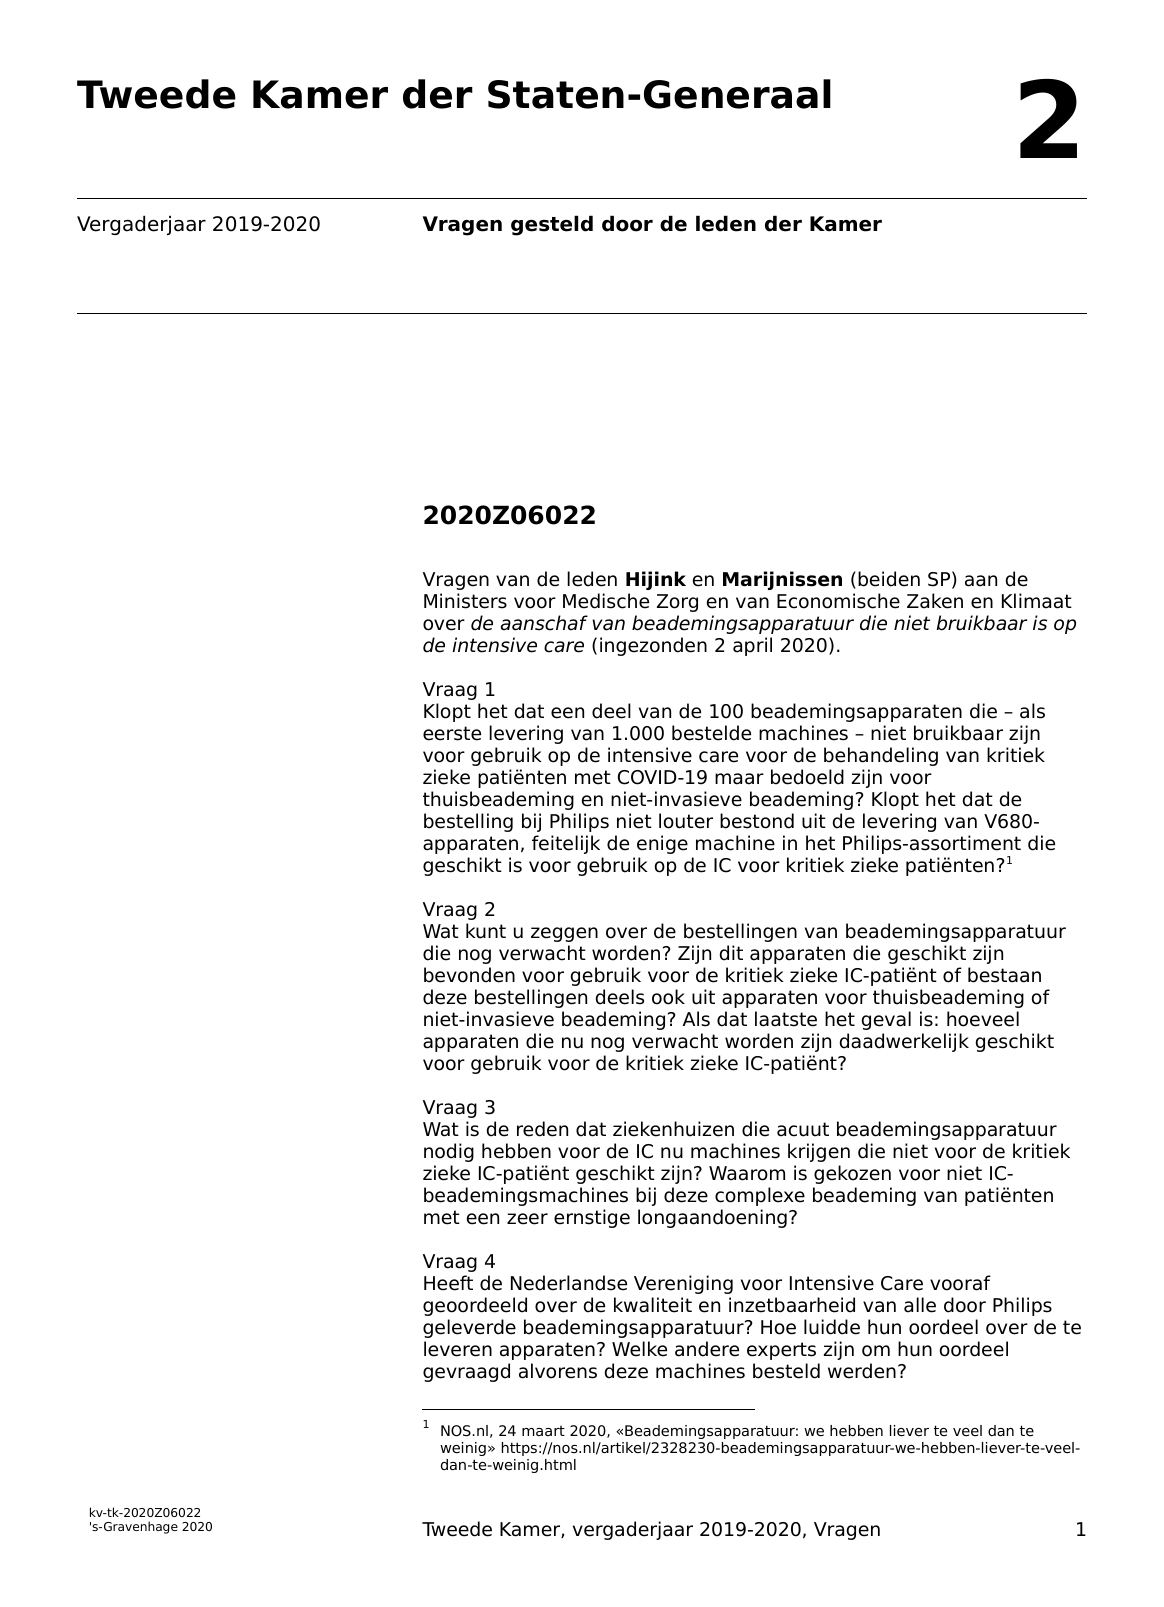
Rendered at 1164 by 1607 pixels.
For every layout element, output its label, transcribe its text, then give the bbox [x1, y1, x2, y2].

table_header Tweede Kamer der Staten-Generaal [77, 59, 886, 198]
table_header 2 [886, 59, 1087, 198]
text Heeft de Nederlandse Vereniging voor Intensive Care vooraf geoordeeld over de kwaliteit en inzetbaarheid van alle door Philips geleverde beademingsapparatuur? Hoe luidde hun oordeel over de te leveren apparaten? Welke andere experts zijn om hun oordeel gevraagd alvorens deze machines besteld werden? [422, 1273, 1087, 1383]
text NOS.nl, 24 maart 2020, «Beademingsapparatuur: we hebben liever te veel dan te weinig» https://nos.nl/artikel/2328230-beademingsapparatuur-we-hebben-liever-te-veel-dan-te-weinig.html [422, 1418, 1087, 1474]
text kv-tk-2020Z06022 [88, 1506, 323, 1520]
table_cell Vergaderjaar 2019-2020 [77, 199, 422, 313]
text Wat is de reden dat ziekenhuizen die acuut beademingsapparatuur nodig hebben voor de IC nu machines krijgen die niet voor de kritiek zieke IC-patiënt geschikt zijn? Waarom is gekozen voor niet IC-beademingsmachines bij deze complexe beademing van patiënten met een zeer ernstige longaandoening? [422, 1119, 1087, 1229]
text Vragen van de leden Hijink en Marijnissen (beiden SP) aan de Ministers voor Medische Zorg en van Economische Zaken en Klimaat over de aanschaf van beademingsapparatuur die niet bruikbaar is op de intensive care (ingezonden 2 april 2020). [422, 569, 1087, 657]
text Vraag 2 [422, 899, 1087, 921]
text Klopt het dat een deel van de 100 beademingsapparaten die – als eerste levering van 1.000 bestelde machines – niet bruikbaar zijn voor gebruik op de intensive care voor de behandeling van kritiek zieke patiënten met COVID-19 maar bedoeld zijn voor thuisbeademing en niet-invasieve beademing? Klopt het dat de bestelling bij Philips niet louter bestond uit de levering van V680-apparaten, feitelijk de enige machine in het Philips-assortiment die geschikt is voor gebruik op de IC voor kritiek zieke patiënten? [422, 701, 1087, 877]
text 2020Z06022 [422, 501, 1087, 531]
text 's-Gravenhage 2020 [88, 1520, 323, 1534]
table_cell Vragen gesteld door de leden der Kamer [422, 199, 1087, 313]
text Vraag 1 [422, 679, 1087, 701]
text Vraag 3 [422, 1097, 1087, 1119]
text Vraag 4 [422, 1251, 1087, 1273]
text Wat kunt u zeggen over de bestellingen van beademingsapparatuur die nog verwacht worden? Zijn dit apparaten die geschikt zijn bevonden voor gebruik voor de kritiek zieke IC-patiënt of bestaan deze bestellingen deels ook uit apparaten voor thuisbeademing of niet-invasieve beademing? Als dat laatste het geval is: hoeveel apparaten die nu nog verwacht worden zijn daadwerkelijk geschikt voor gebruik voor de kritiek zieke IC-patiënt? [422, 921, 1087, 1075]
